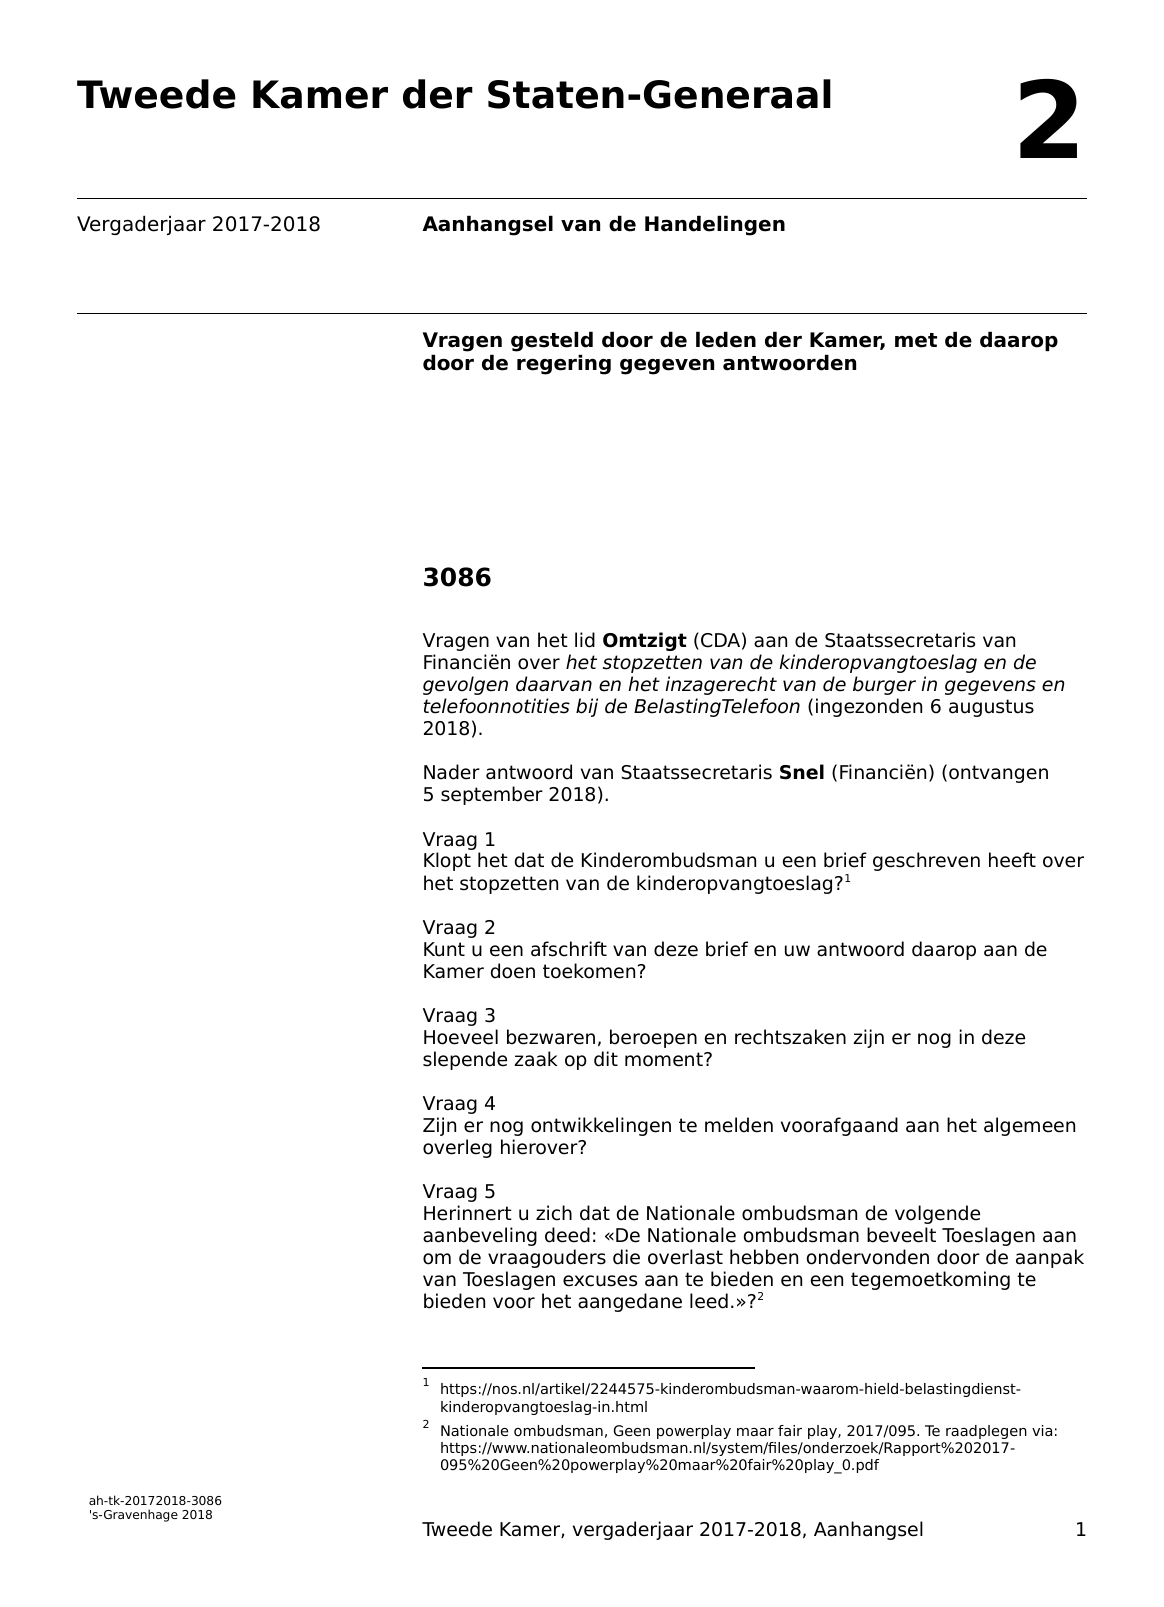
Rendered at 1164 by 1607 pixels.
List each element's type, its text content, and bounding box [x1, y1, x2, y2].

text Vraag 2 [422, 917, 1087, 938]
text Vraag 5 [422, 1181, 1087, 1203]
text Vragen van het lid Omtzigt (CDA) aan de Staatssecretaris van Financiën over het stopzetten van de kinderopvangtoeslag en de gevolgen daarvan en het inzagerecht van de burger in gegevens en telefoonnotities bij de BelastingTelefoon (ingezonden 6 augustus 2018). [422, 630, 1087, 740]
table_cell [77, 314, 422, 375]
table_cell Aanhangsel van de Handelingen [422, 199, 1087, 313]
text Klopt het dat de Kinderombudsman u een brief geschreven heeft over het stopzetten van de kinderopvangtoeslag? [422, 850, 1087, 894]
text Kunt u een afschrift van deze brief en uw antwoord daarop aan de Kamer doen toekomen? [422, 938, 1087, 982]
text Herinnert u zich dat de Nationale ombudsman de volgende aanbeveling deed: «De Nationale ombudsman beveelt Toeslagen aan om de vraagouders die overlast hebben ondervonden door de aanpak van Toeslagen excuses aan te bieden en een tegemoetkoming te bieden voor het aangedane leed.»? [422, 1203, 1087, 1313]
table_header Tweede Kamer der Staten-Generaal [77, 59, 886, 198]
table_cell Vergaderjaar 2017-2018 [77, 199, 422, 313]
text Vraag 1 [422, 828, 1087, 850]
text 3086 [422, 563, 1087, 592]
table_cell Vragen gesteld door de leden der Kamer, met de daarop door de regering gegeven antwoorden [422, 314, 1087, 375]
text ah-tk-20172018-3086 [88, 1494, 323, 1508]
text https://nos.nl/artikel/2244575-kinderombudsman-waarom-hield-belastingdienst-kinderopvangtoeslag-in.html [422, 1377, 1087, 1416]
text Nader antwoord van Staatssecretaris Snel (Financiën) (ontvangen 5 september 2018). [422, 762, 1087, 806]
text Nationale ombudsman, Geen powerplay maar fair play, 2017/095. Te raadplegen via: https://www.nationaleombudsman.nl/system/files/onderzoek/Rapport%202017-095%20Geen%20powerplay%20maar%20fair%20play_0.pdf [422, 1418, 1087, 1474]
text Hoeveel bezwaren, beroepen en rechtszaken zijn er nog in deze slepende zaak op dit moment? [422, 1027, 1087, 1071]
text 's-Gravenhage 2018 [88, 1508, 323, 1522]
table_header 2 [886, 59, 1087, 198]
text Zijn er nog ontwikkelingen te melden voorafgaand aan het algemeen overleg hierover? [422, 1115, 1087, 1159]
text Vraag 3 [422, 1005, 1087, 1027]
text Vraag 4 [422, 1093, 1087, 1115]
